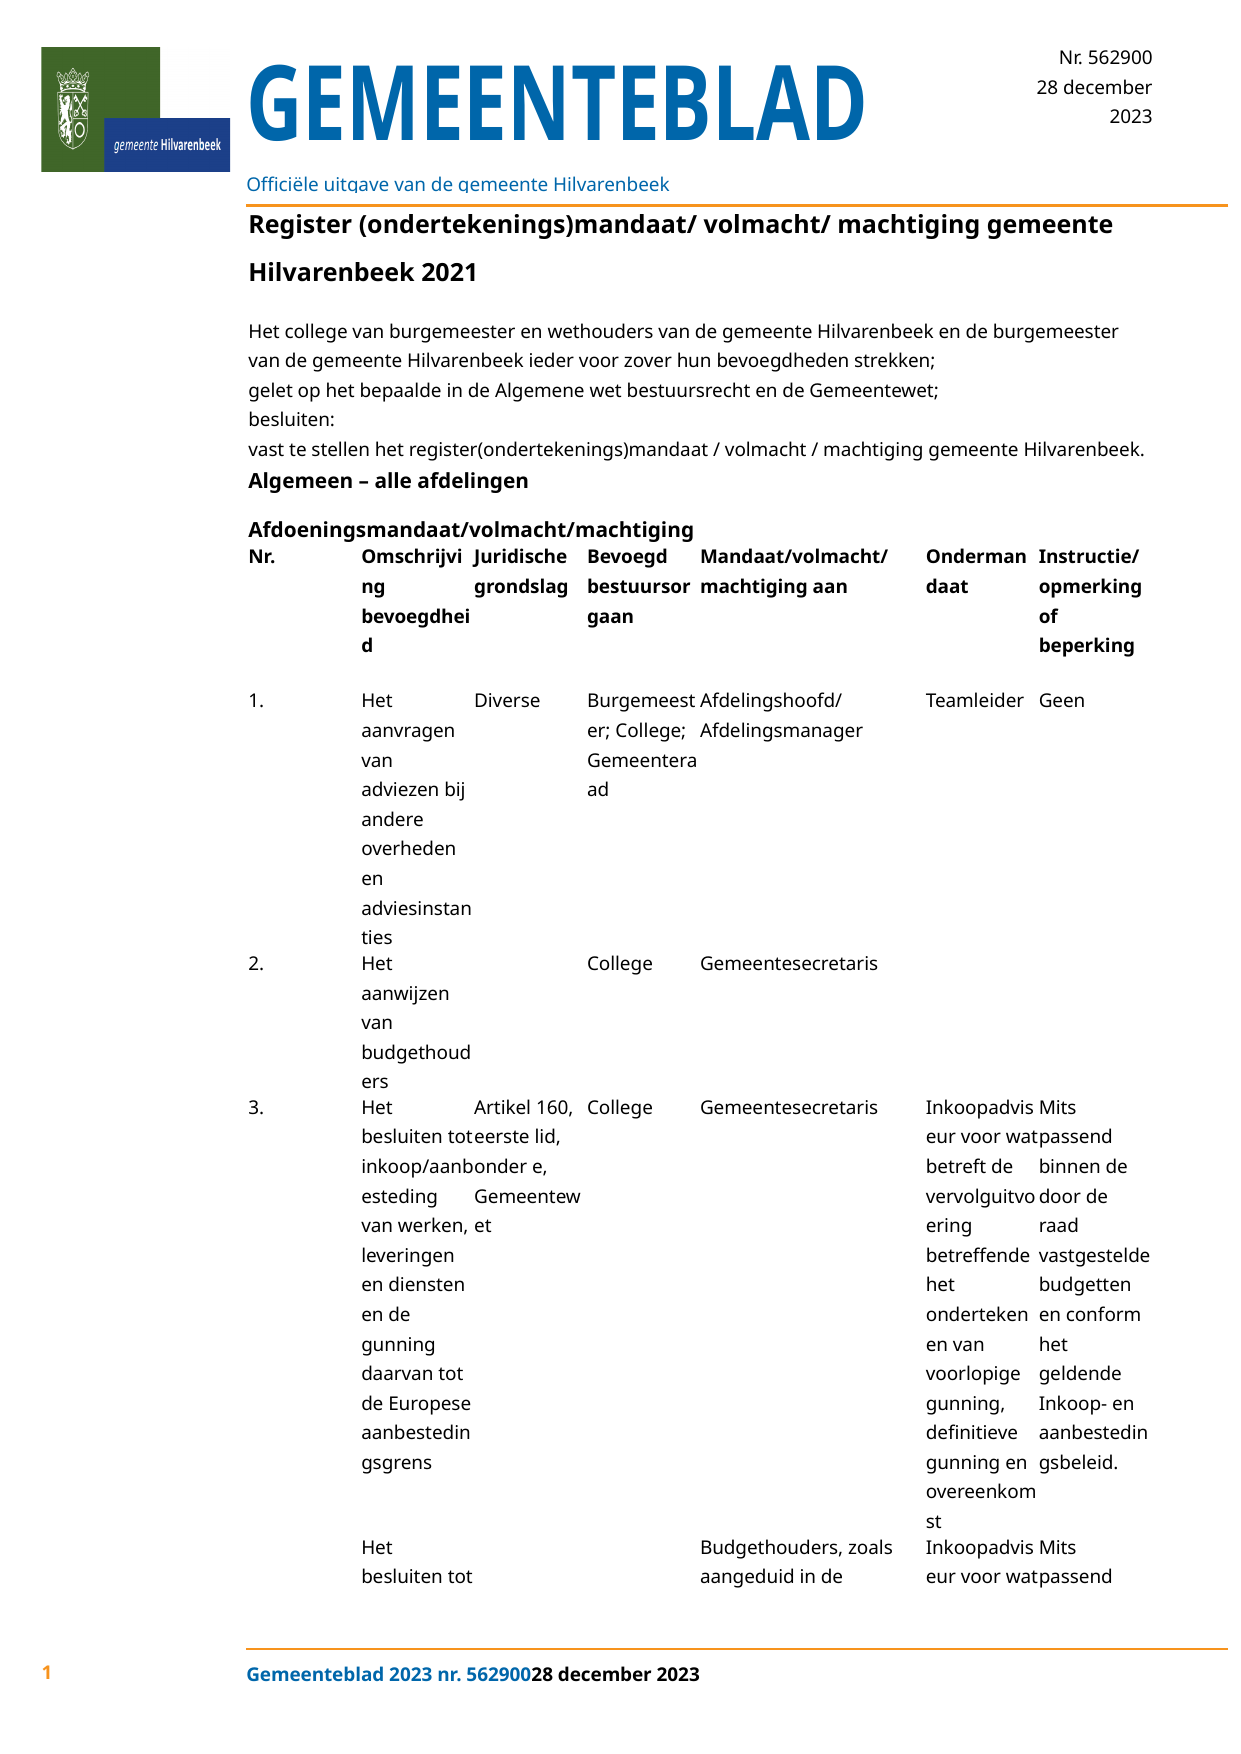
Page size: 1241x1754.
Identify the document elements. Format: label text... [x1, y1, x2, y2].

table_cell 3. [248, 1094, 361, 1534]
table_header Instructie/opmerking of beperking [1039, 544, 1152, 688]
table_cell [474, 950, 587, 1094]
table_cell [474, 1534, 587, 1589]
table_cell Het aanvragen van adviezen bij andere overheden en adviesinstanties [361, 688, 474, 950]
table_cell Het besluiten tot inkoop/aanbesteding van werken, leveringen en diensten en de gunning daarvan tot de Europese aanbestedingsgrens [361, 1094, 474, 1534]
table_header Omschrijving bevoegdheid [361, 544, 474, 688]
text besluiten: [248, 407, 1152, 432]
table_cell Het besluiten tot [361, 1534, 474, 1589]
text Register (ondertekenings)mandaat/ volmacht/ machtiging gemeente Hilvarenbeek 2021 [248, 207, 1152, 288]
table_cell College [587, 950, 700, 1094]
text Algemeen – alle afdelingen [248, 466, 1152, 494]
table_cell 1. [248, 688, 361, 950]
table_cell Inkoopadviseur voor wat betreft de vervolguitvoering betreffende het ondertekenen van voorlopige gunning, definitieve gunning en overeenkomst [926, 1094, 1038, 1534]
text Afdoeningsmandaat/volmacht/machtiging [248, 515, 1152, 543]
table_cell Teamleider [926, 688, 1038, 950]
table_cell Gemeentesecretaris [700, 1094, 926, 1534]
text Het college van burgemeester en wethouders van de gemeente Hilvarenbeek en de burgemeester van de gemeente Hilvarenbeek ieder voor zover hun bevoegdheden strekken; [248, 318, 1152, 373]
table_header Bevoegd bestuursorgaan [587, 544, 700, 688]
table_cell Diverse [474, 688, 587, 950]
table_header Mandaat/volmacht/machtiging aan [700, 544, 926, 688]
table_cell Gemeentesecretaris [700, 950, 926, 1094]
table_cell Artikel 160, eerste lid, onder e, Gemeentewet [474, 1094, 587, 1534]
table_cell 2. [248, 950, 361, 1094]
table_cell [248, 1534, 361, 1589]
table_cell Inkoopadviseur voor wat [926, 1534, 1038, 1589]
text vast te stellen het register(ondertekenings)mandaat / volmacht / machtiging gemeente Hilvarenbeek. [248, 436, 1152, 462]
picture [41, 47, 231, 172]
table_cell [926, 950, 1038, 1094]
table_header Ondermandaat [926, 544, 1038, 688]
table_cell [587, 1534, 700, 1589]
table_cell College [587, 1094, 700, 1534]
text gelet op het bepaalde in de Algemene wet bestuursrecht en de Gemeentewet; [248, 377, 1152, 403]
table_header Juridische grondslag [474, 544, 587, 688]
table_header Nr. [248, 544, 361, 688]
table_cell Budgethouders, zoals aangeduid in de [700, 1534, 926, 1589]
table_cell Mits passend [1039, 1534, 1152, 1589]
table_cell Afdelingshoofd/ Afdelingsmanager [700, 688, 926, 950]
table_cell Burgemeester; College; Gemeenteraad [587, 688, 700, 950]
table_cell [1039, 950, 1152, 1094]
table_cell Het aanwijzen van budgethouders [361, 950, 474, 1094]
table_cell Geen [1039, 688, 1152, 950]
table_cell Mits passend binnen de door de raad vastgestelde budgetten en conform het geldende Inkoop- en aanbestedingsbeleid. [1039, 1094, 1152, 1534]
